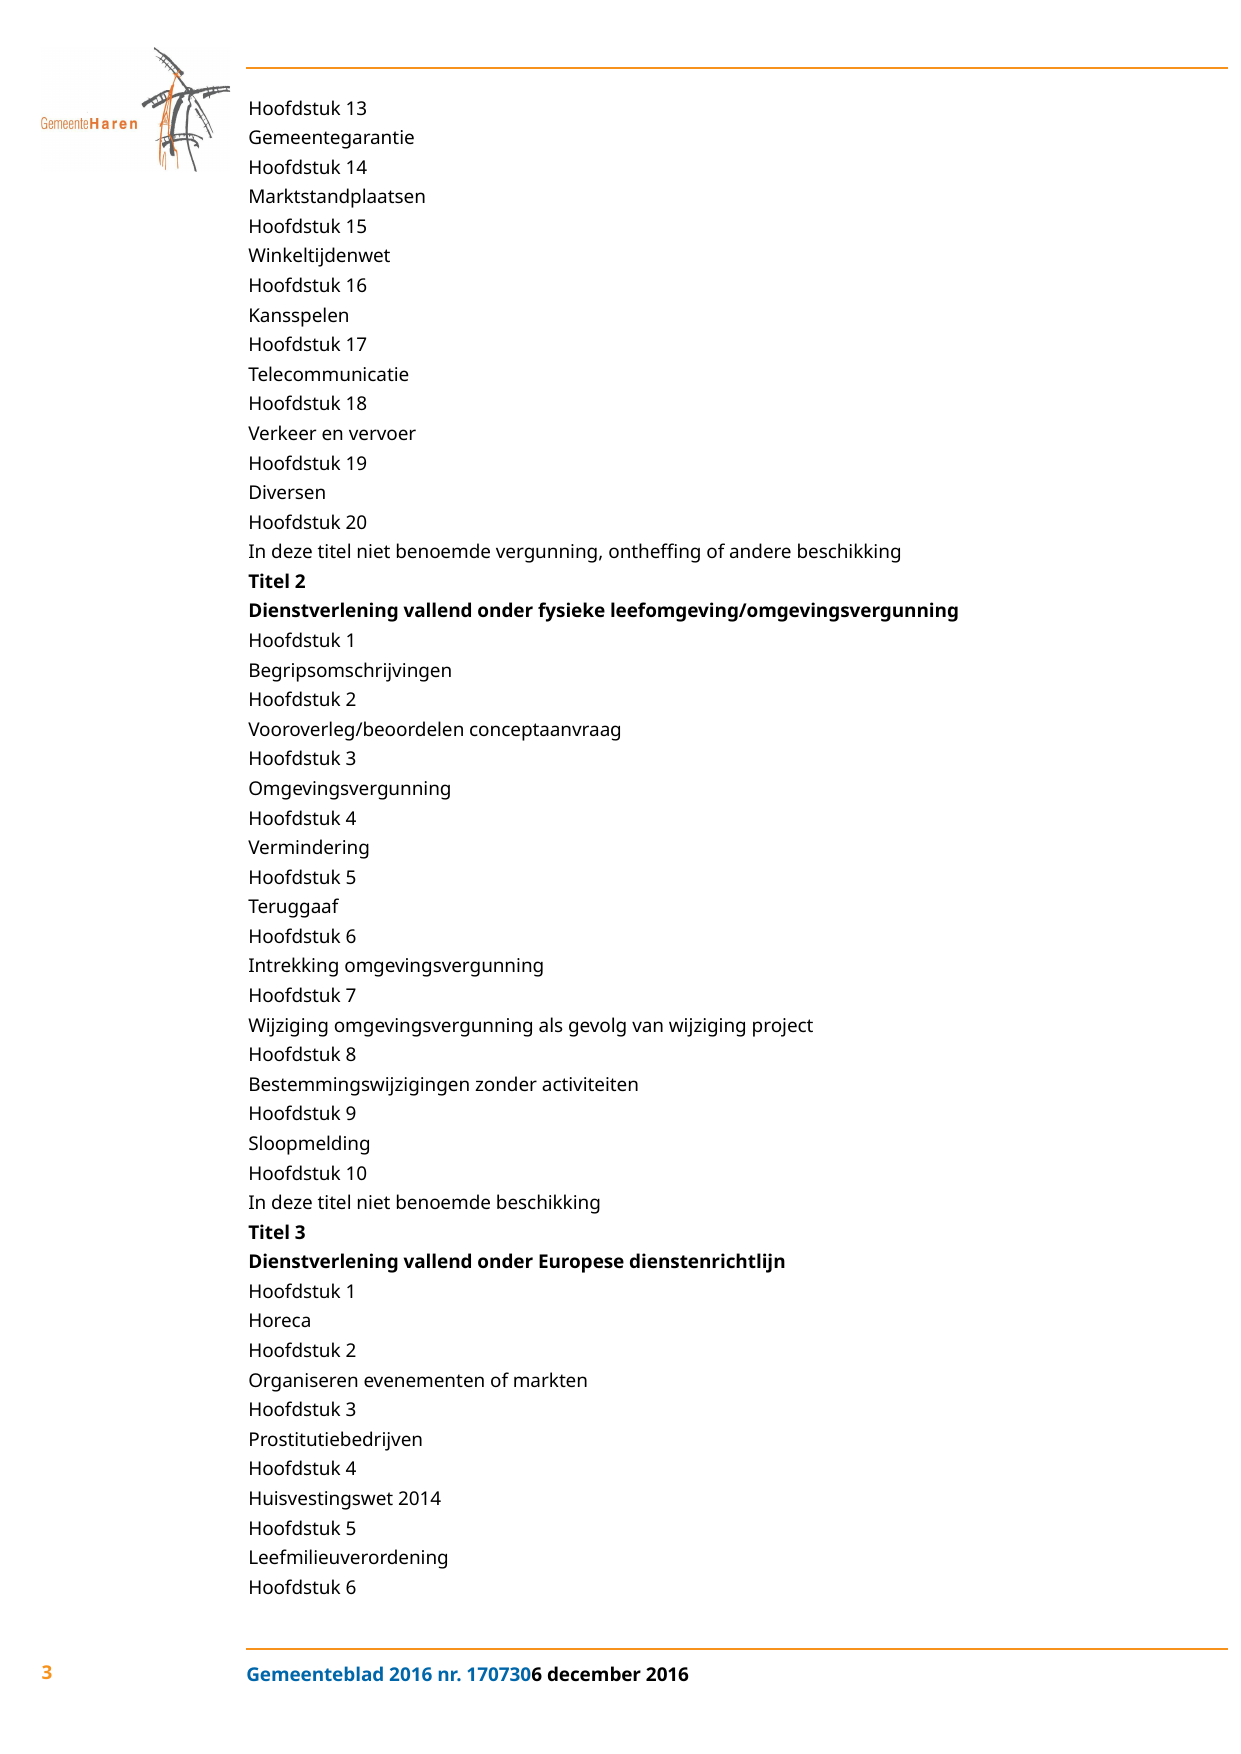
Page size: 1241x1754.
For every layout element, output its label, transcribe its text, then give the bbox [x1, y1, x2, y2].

text Verkeer en vervoer [248, 420, 1152, 446]
text Dienstverlening vallend onder Europese dienstenrichtlijn [248, 1248, 1152, 1274]
text Huisvestingswet 2014 [248, 1485, 1152, 1511]
text Hoofdstuk 17 [248, 331, 1152, 357]
text Begripsomschrijvingen [248, 657, 1152, 683]
text Hoofdstuk 1 [248, 1278, 1152, 1304]
text Titel 3 [248, 1219, 1152, 1245]
text Hoofdstuk 3 [248, 1396, 1152, 1422]
text Hoofdstuk 20 [248, 509, 1152, 535]
text Hoofdstuk 13 [248, 95, 1152, 121]
text Intrekking omgevingsvergunning [248, 953, 1152, 978]
text Hoofdstuk 9 [248, 1101, 1152, 1126]
text Hoofdstuk 7 [248, 982, 1152, 1008]
text In deze titel niet benoemde beschikking [248, 1189, 1152, 1215]
text Dienstverlening vallend onder fysieke leefomgeving/omgevingsvergunning [248, 598, 1152, 623]
text Organiseren evenementen of markten [248, 1367, 1152, 1393]
text Sloopmelding [248, 1130, 1152, 1156]
text Marktstandplaatsen [248, 183, 1152, 209]
text Teruggaaf [248, 893, 1152, 919]
text Hoofdstuk 4 [248, 1456, 1152, 1481]
text Winkeltijdenwet [248, 243, 1152, 268]
text Hoofdstuk 6 [248, 923, 1152, 949]
text Vooroverleg/beoordelen conceptaanvraag [248, 716, 1152, 742]
text Vermindering [248, 834, 1152, 860]
text Hoofdstuk 2 [248, 686, 1152, 712]
text Hoofdstuk 6 [248, 1574, 1152, 1600]
text Hoofdstuk 4 [248, 805, 1152, 831]
text Horeca [248, 1308, 1152, 1333]
text Bestemmingswijzigingen zonder activiteiten [248, 1071, 1152, 1097]
text Kansspelen [248, 302, 1152, 328]
text Hoofdstuk 3 [248, 746, 1152, 771]
text Hoofdstuk 1 [248, 627, 1152, 653]
text Hoofdstuk 5 [248, 864, 1152, 890]
text Gemeentegarantie [248, 124, 1152, 150]
picture [41, 47, 231, 172]
text Wijziging omgevingsvergunning als gevolg van wijziging project [248, 1012, 1152, 1038]
text Hoofdstuk 19 [248, 450, 1152, 476]
text Hoofdstuk 14 [248, 154, 1152, 180]
text In deze titel niet benoemde vergunning, ontheffing of andere beschikking [248, 538, 1152, 564]
text Omgevingsvergunning [248, 775, 1152, 801]
text Hoofdstuk 8 [248, 1041, 1152, 1067]
text Leefmilieuverordening [248, 1544, 1152, 1570]
text Hoofdstuk 5 [248, 1515, 1152, 1541]
text Prostitutiebedrijven [248, 1426, 1152, 1452]
text Hoofdstuk 15 [248, 213, 1152, 239]
text Hoofdstuk 2 [248, 1337, 1152, 1363]
text Hoofdstuk 10 [248, 1160, 1152, 1186]
text Titel 2 [248, 568, 1152, 594]
text Diversen [248, 479, 1152, 505]
text Hoofdstuk 18 [248, 391, 1152, 416]
text Hoofdstuk 16 [248, 272, 1152, 298]
text Telecommunicatie [248, 361, 1152, 387]
